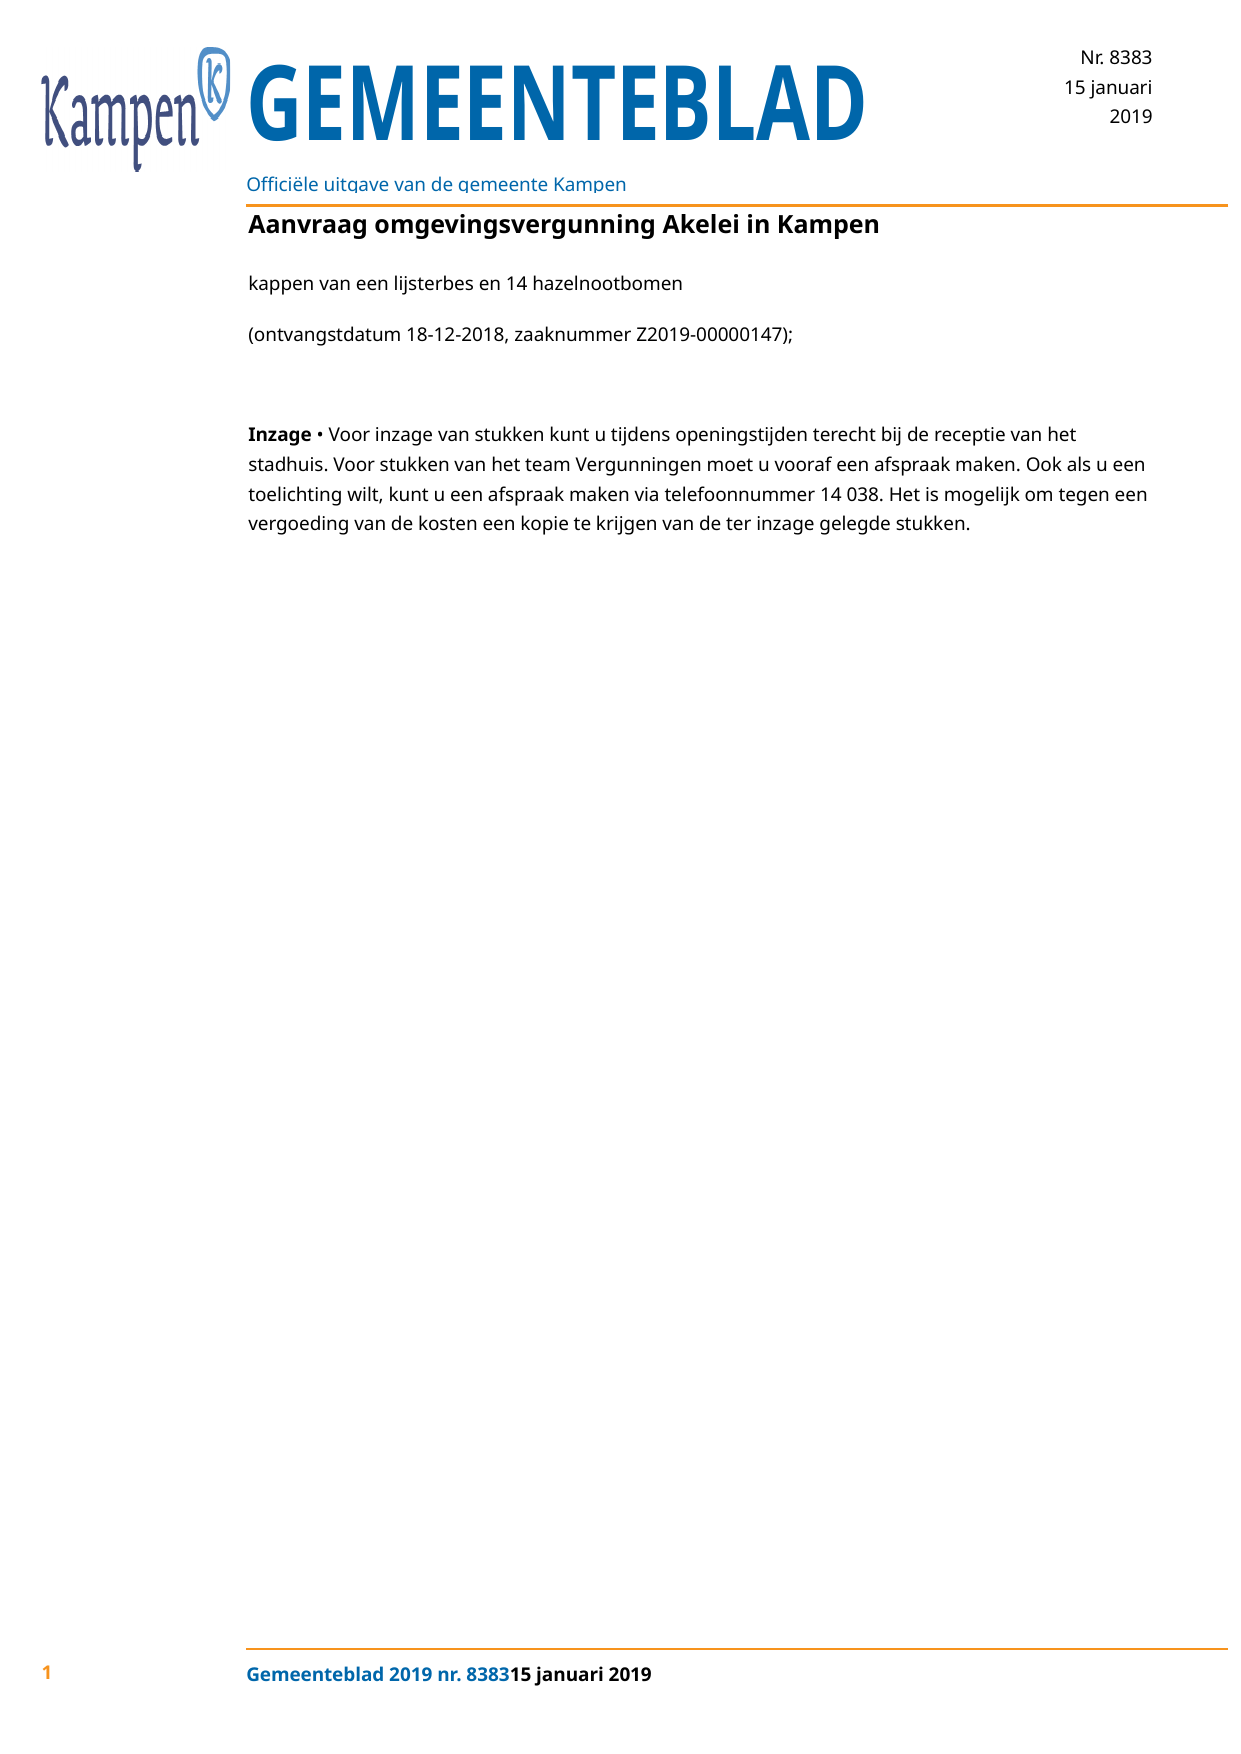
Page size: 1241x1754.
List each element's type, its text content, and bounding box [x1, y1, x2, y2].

text Aanvraag omgevingsvergunning Akelei in Kampen [248, 207, 1152, 241]
text kappen van een lijsterbes en 14 hazelnootbomen [248, 270, 1152, 296]
text Inzage • Voor inzage van stukken kunt u tijdens openingstijden terecht bij de receptie van het stadhuis. Voor stukken van het team Vergunningen moet u vooraf een afspraak maken. Ook als u een toelichting wilt, kunt u een afspraak maken via telefoonnummer 14 038. Het is mogelijk om tegen een vergoeding van de kosten een kopie te krijgen van de ter inzage gelegde stukken. [248, 422, 1152, 536]
picture [41, 47, 231, 172]
text (ontvangstdatum 18-12-2018, zaaknummer Z2019-00000147); [248, 321, 1152, 346]
